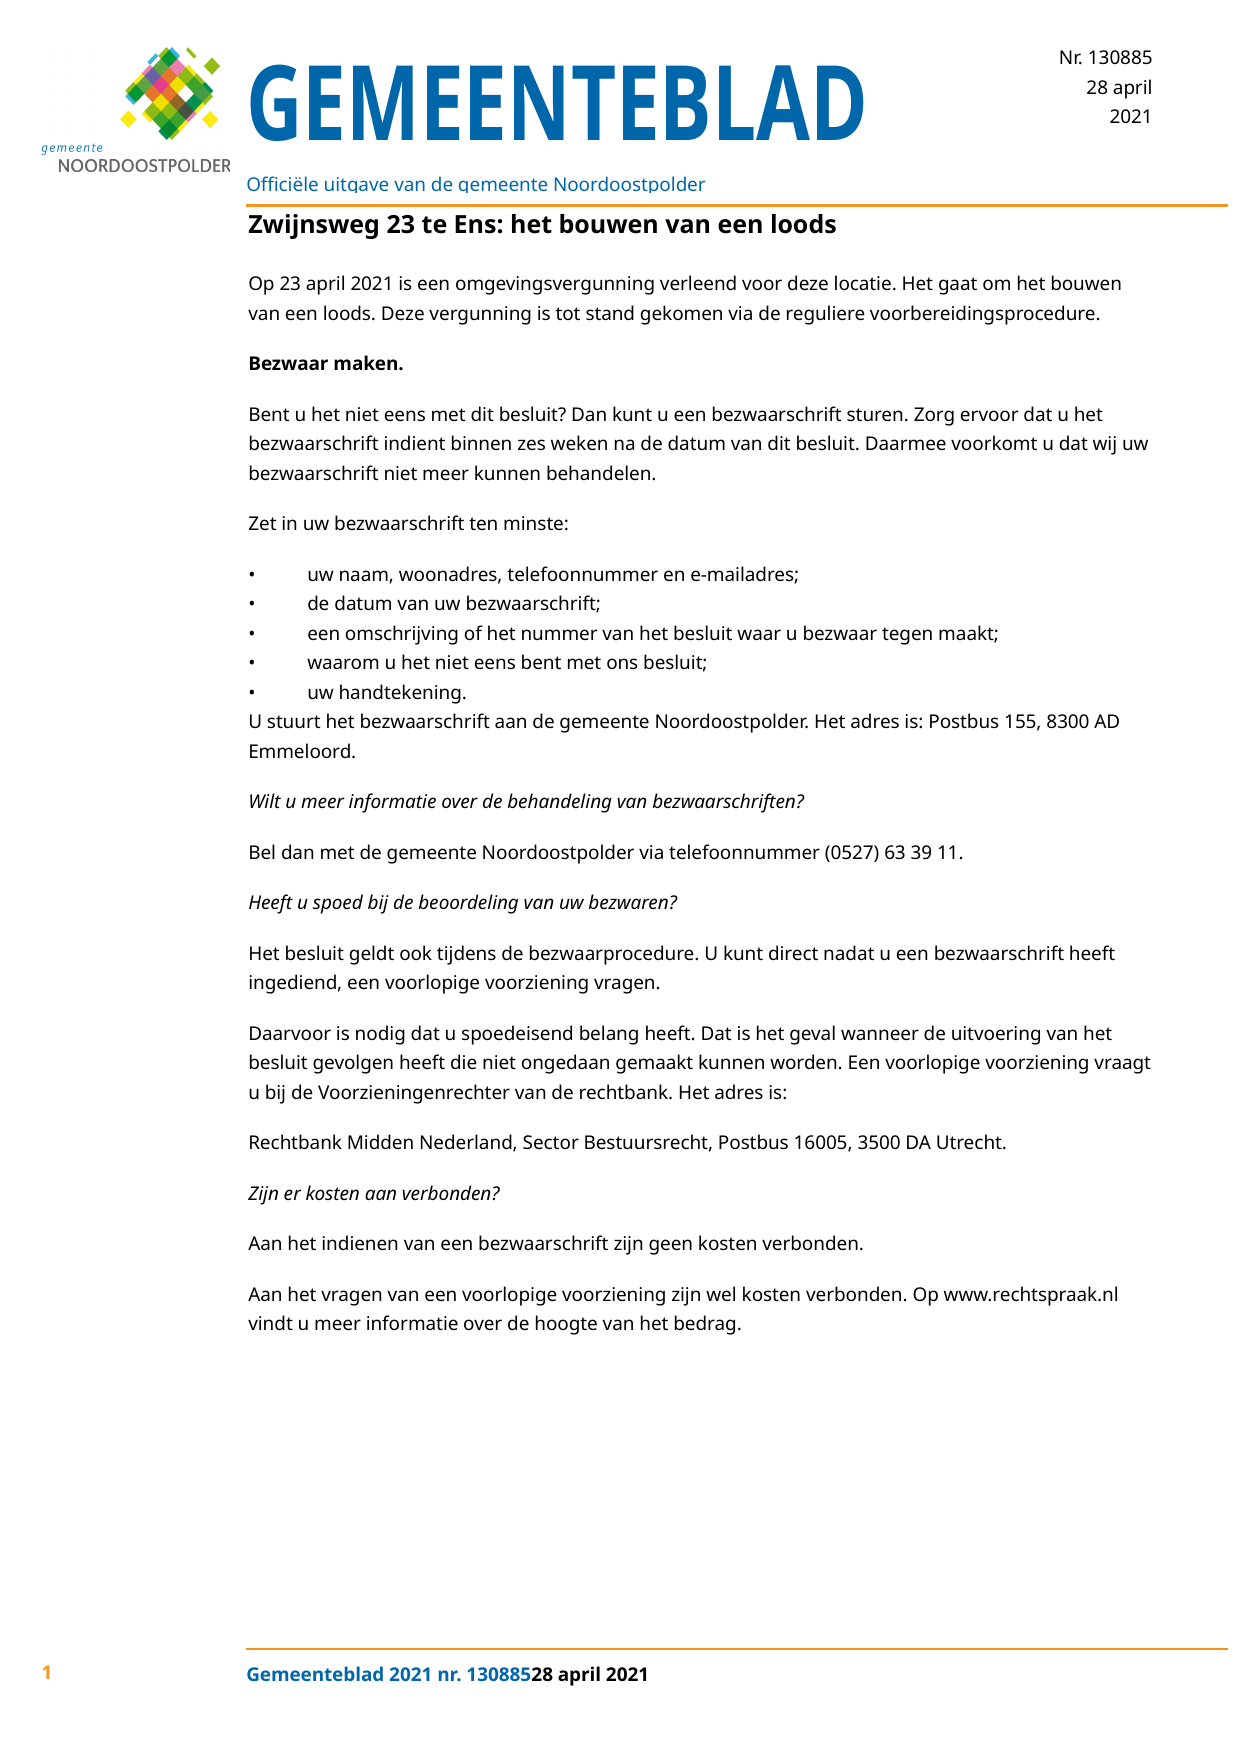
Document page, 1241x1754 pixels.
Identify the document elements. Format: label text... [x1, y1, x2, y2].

list uw handtekening. [248, 679, 1152, 705]
text Bent u het niet eens met dit besluit? Dan kunt u een bezwaarschrift sturen. Zorg ervoor dat u het bezwaarschrift indient binnen zes weken na de datum van dit besluit. Daarmee voorkomt u dat wij uw bezwaarschrift niet meer kunnen behandelen. [248, 401, 1152, 486]
text Bel dan met de gemeente Noordoostpolder via telefoonnummer (0527) 63 39 11. [248, 839, 1152, 865]
text Daarvoor is nodig dat u spoedeisend belang heeft. Dat is het geval wanneer de uitvoering van het besluit gevolgen heeft die niet ongedaan gemaakt kunnen worden. Een voorlopige voorziening vraagt u bij de Voorzieningenrechter van de rechtbank. Het adres is: [248, 1020, 1152, 1105]
text U stuurt het bezwaarschrift aan de gemeente Noordoostpolder. Het adres is: Postbus 155, 8300 AD Emmeloord. [248, 709, 1152, 764]
text Aan het indienen van een bezwaarschrift zijn geen kosten verbonden. [248, 1230, 1152, 1256]
text Wilt u meer informatie over de behandeling van bezwaarschriften? [248, 789, 1152, 814]
text Zijn er kosten aan verbonden? [248, 1180, 1152, 1206]
text Heeft u spoed bij de beoordeling van uw bezwaren? [248, 889, 1152, 915]
text Aan het vragen van een voorlopige voorziening zijn wel kosten verbonden. Op www.rechtspraak.nl vindt u meer informatie over de hoogte van het bedrag. [248, 1281, 1152, 1336]
text Zet in uw bezwaarschrift ten minste: [248, 510, 1152, 536]
text Op 23 april 2021 is een omgevingsvergunning verleend voor deze locatie. Het gaat om het bouwen van een loods. Deze vergunning is tot stand gekomen via de reguliere voorbereidingsprocedure. [248, 270, 1152, 326]
list een omschrijving of het nummer van het besluit waar u bezwaar tegen maakt; [248, 620, 1152, 646]
list waarom u het niet eens bent met ons besluit; [248, 649, 1152, 675]
list de datum van uw bezwaarschrift; [248, 590, 1152, 616]
text Het besluit geldt ook tijdens de bezwaarprocedure. U kunt direct nadat u een bezwaarschrift heeft ingediend, een voorlopige voorziening vragen. [248, 940, 1152, 995]
text Bezwaar maken. [248, 350, 1152, 376]
list uw naam, woonadres, telefoonnummer en e-mailadres; [248, 561, 1152, 586]
text Rechtbank Midden Nederland, Sector Bestuursrecht, Postbus 16005, 3500 DA Utrecht. [248, 1129, 1152, 1155]
picture [41, 47, 231, 172]
text Zwijnsweg 23 te Ens: het bouwen van een loods [248, 207, 1152, 241]
